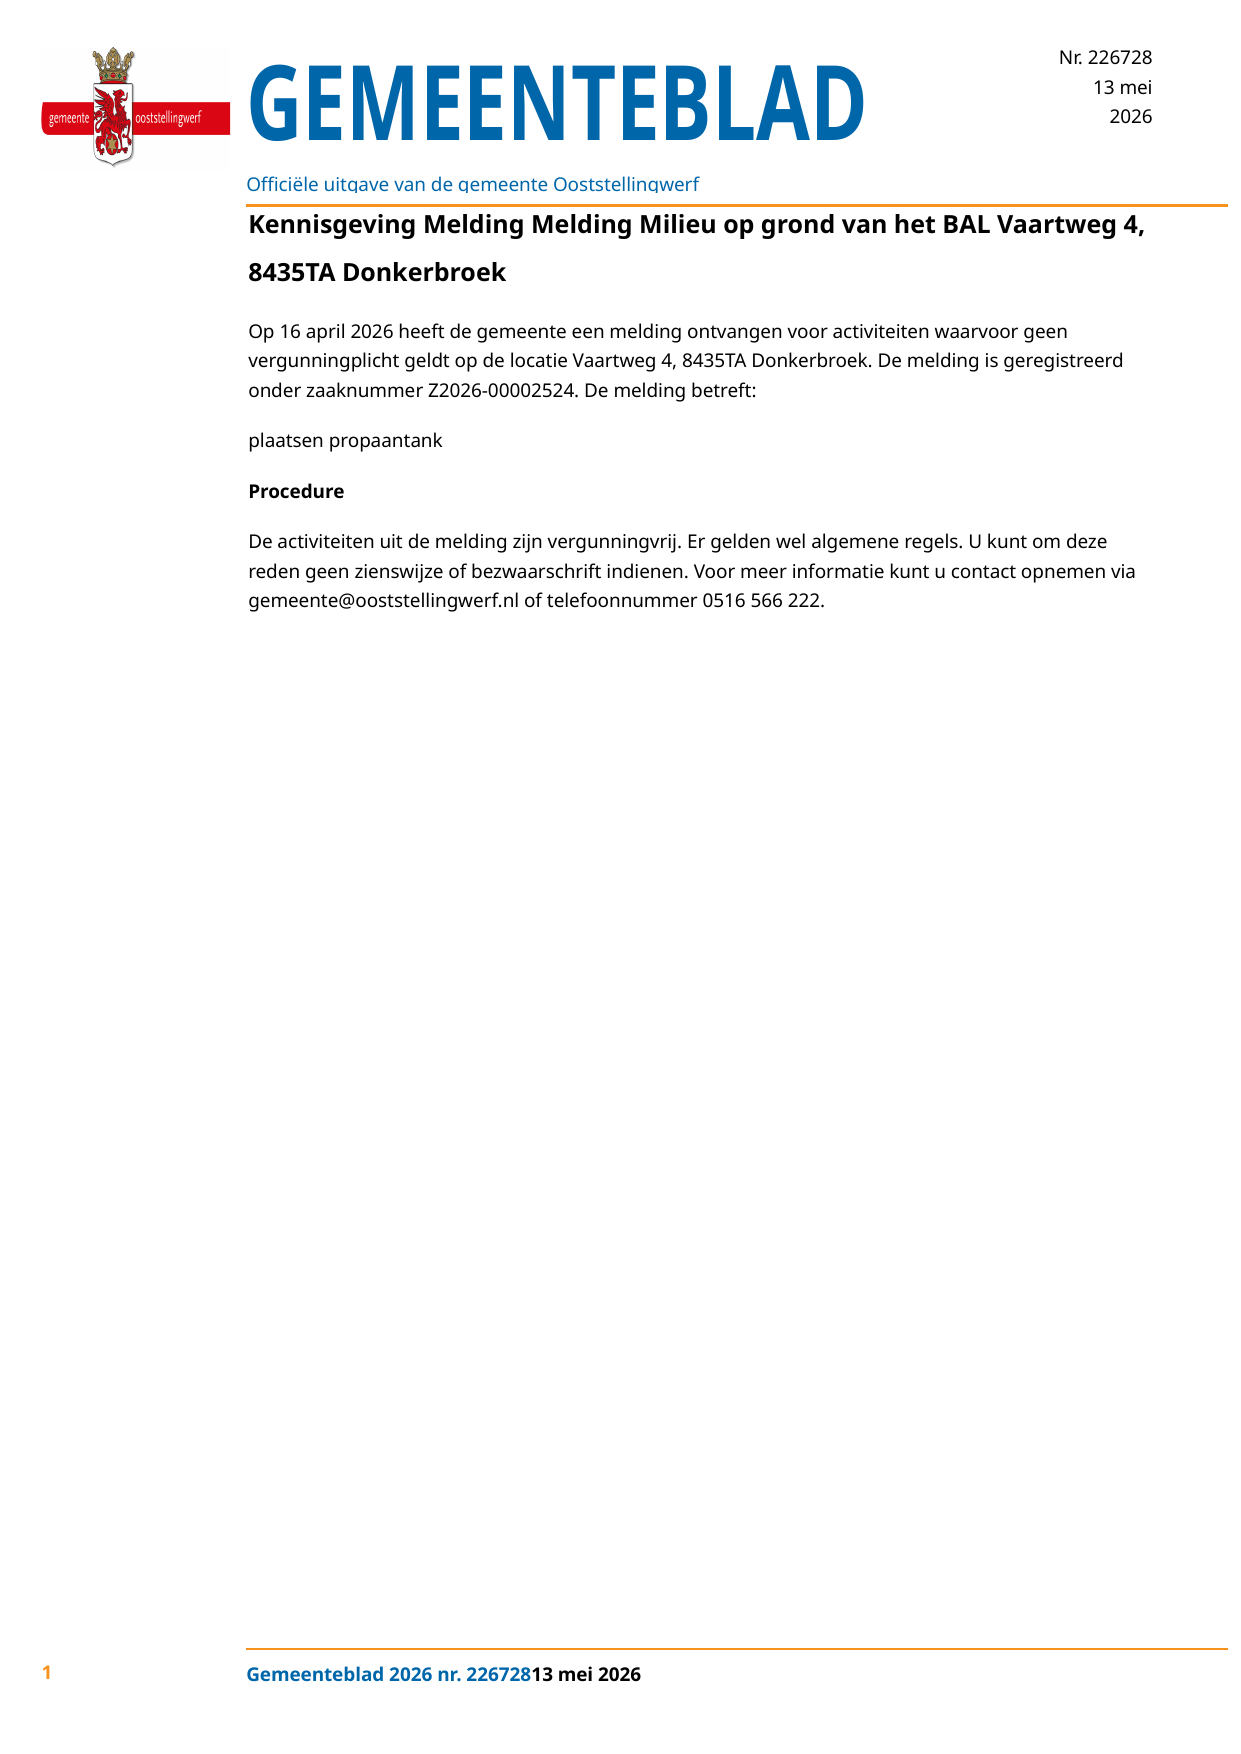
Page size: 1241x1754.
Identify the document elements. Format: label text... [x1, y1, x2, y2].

text De activiteiten uit de melding zijn vergunningvrij. Er gelden wel algemene regels. U kunt om deze reden geen zienswijze of bezwaarschrift indienen. Voor meer informatie kunt u contact opnemen via gemeente@ooststellingwerf.nl of telefoonnummer 0516 566 222. [248, 528, 1152, 613]
picture [41, 47, 231, 172]
text Procedure [248, 478, 1152, 504]
text Kennisgeving Melding Melding Milieu op grond van het BAL Vaartweg 4, 8435TA Donkerbroek [248, 207, 1152, 288]
text plaatsen propaantank [248, 427, 1152, 453]
text Op 16 april 2026 heeft de gemeente een melding ontvangen voor activiteiten waarvoor geen vergunningplicht geldt op de locatie Vaartweg 4, 8435TA Donkerbroek. De melding is geregistreerd onder zaaknummer Z2026-00002524. De melding betreft: [248, 318, 1152, 403]
